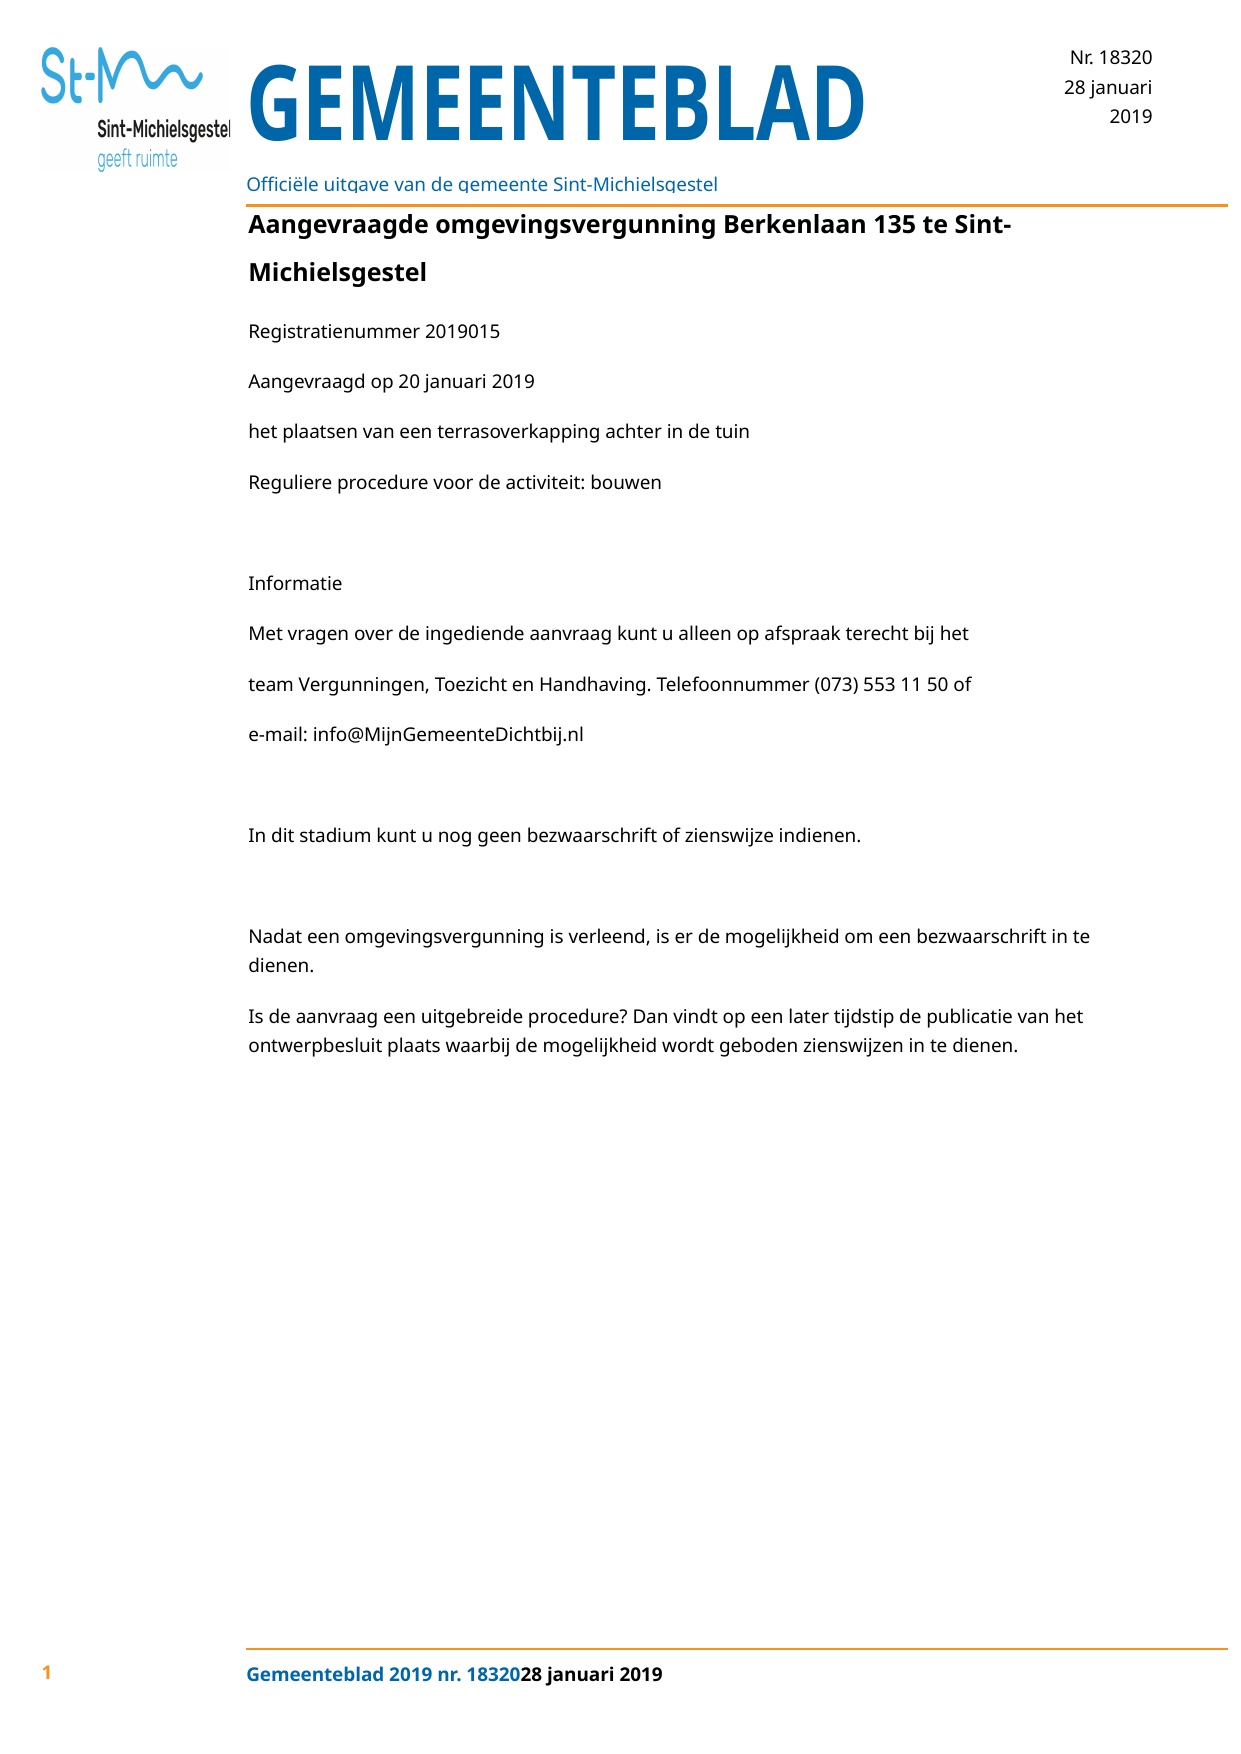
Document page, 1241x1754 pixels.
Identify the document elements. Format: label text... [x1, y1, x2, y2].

text Met vragen over de ingediende aanvraag kunt u alleen op afspraak terecht bij het [248, 620, 1152, 646]
text Reguliere procedure voor de activiteit: bouwen [248, 469, 1152, 495]
text Aangevraagd op 20 januari 2019 [248, 368, 1152, 394]
text Aangevraagde omgevingsvergunning Berkenlaan 135 te Sint-Michielsgestel [248, 207, 1152, 288]
text Nadat een omgevingsvergunning is verleend, is er de mogelijkheid om een bezwaarschrift in te dienen. [248, 923, 1152, 978]
text Registratienummer 2019015 [248, 318, 1152, 344]
text Informatie [248, 570, 1152, 596]
text Is de aanvraag een uitgebreide procedure? Dan vindt op een later tijdstip de publicatie van het ontwerpbesluit plaats waarbij de mogelijkheid wordt geboden zienswijzen in te dienen. [248, 1003, 1152, 1058]
text team Vergunningen, Toezicht en Handhaving. Telefoonnummer (073) 553 11 50 of [248, 671, 1152, 697]
text het plaatsen van een terrasoverkapping achter in de tuin [248, 419, 1152, 444]
text In dit stadium kunt u nog geen bezwaarschrift of zienswijze indienen. [248, 822, 1152, 848]
picture [41, 47, 231, 172]
text e-mail: info@MijnGemeenteDichtbij.nl [248, 721, 1152, 747]
